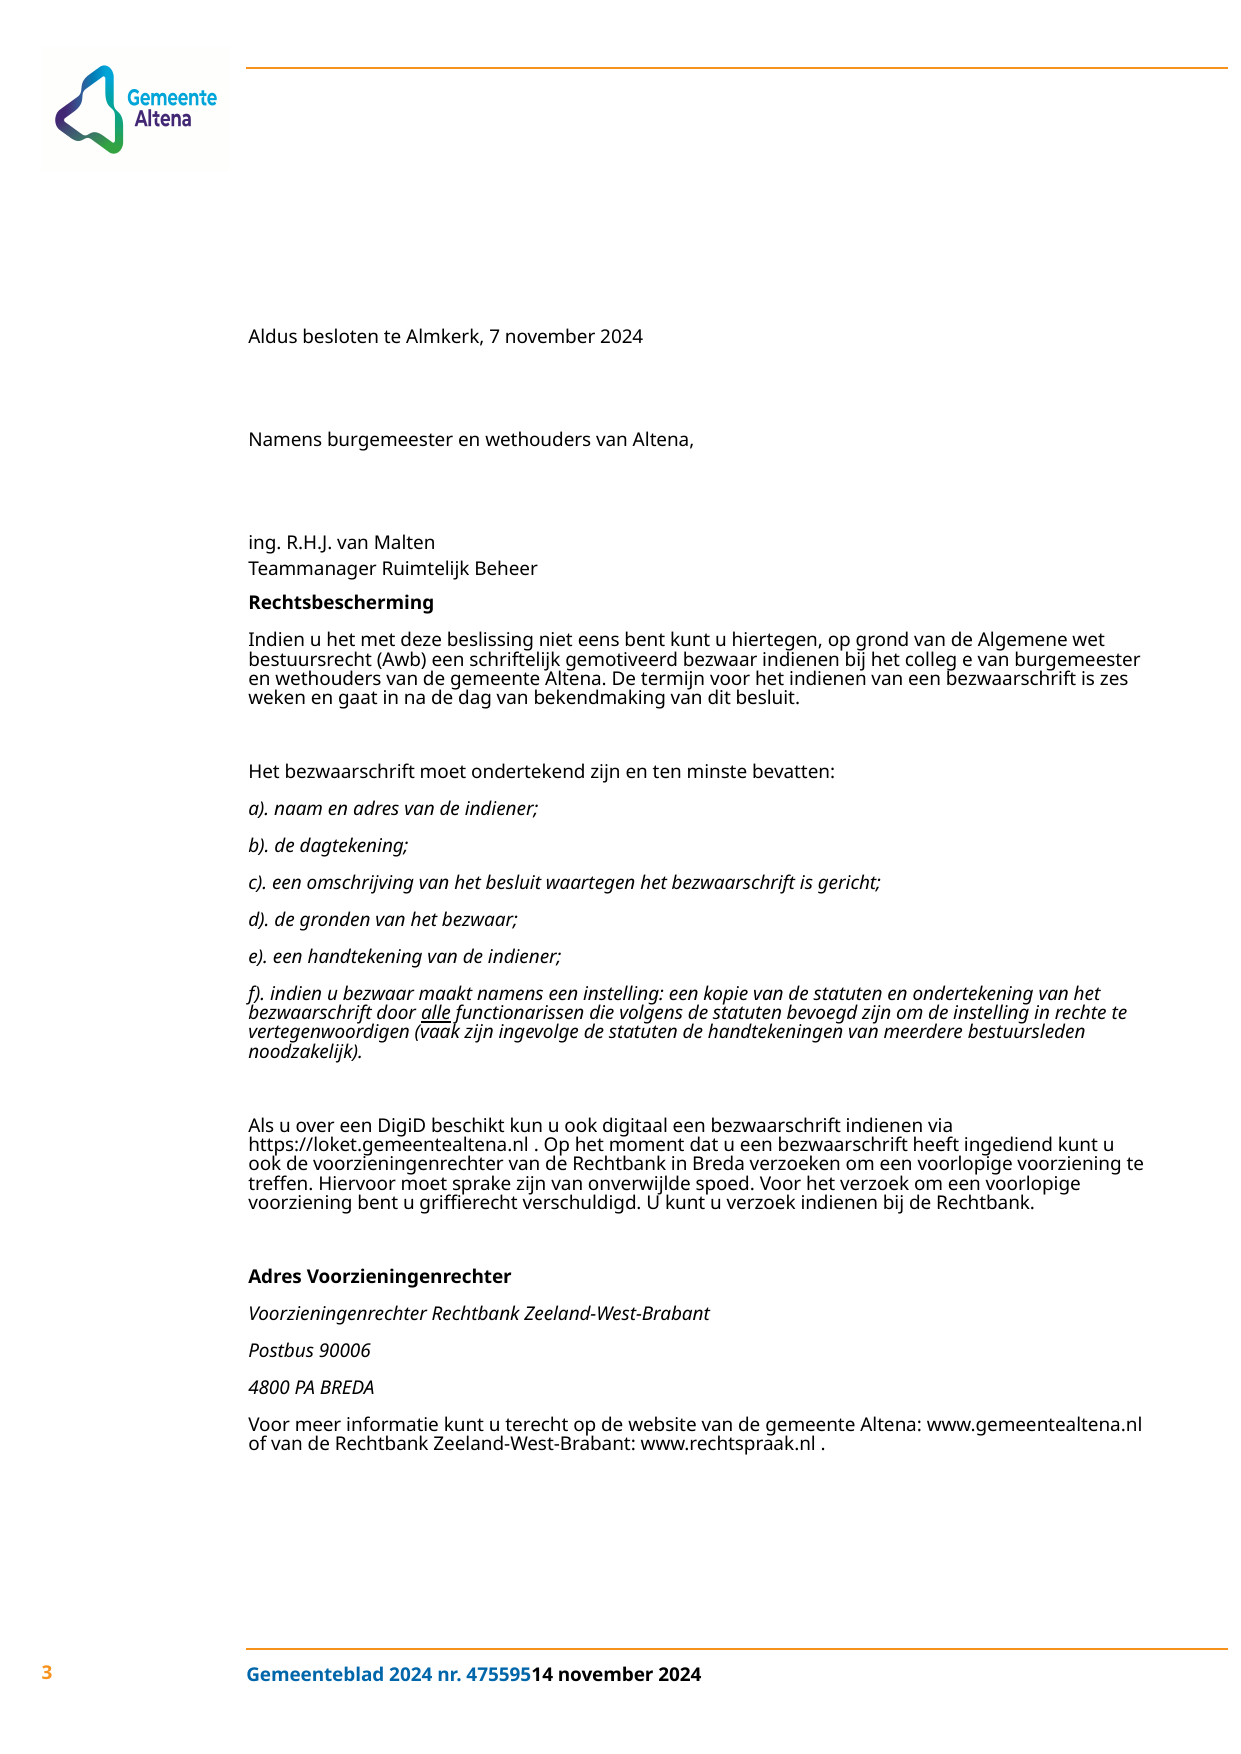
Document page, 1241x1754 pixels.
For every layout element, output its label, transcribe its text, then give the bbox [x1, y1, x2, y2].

text Aldus besloten te Almkerk, 7 november 2024 [248, 323, 1152, 349]
text Postbus 90006 [248, 1342, 1152, 1361]
text Rechtsbescherming [248, 594, 1152, 614]
text Indien u het met deze beslissing niet eens bent kunt u hiertegen, op grond van de Algemene wet bestuursrecht (Awb) een schriftelijk gemotiveerd bezwaar indienen bij het colleg e van burgemeester en wethouders van de gemeente Altena. De termijn voor het indienen van een bezwaarschrift is zes weken en gaat in na de dag van bekendmaking van dit besluit. [248, 631, 1152, 708]
text 4800 PA BREDA [248, 1379, 1152, 1398]
text f). indien u bezwaar maakt namens een instelling: een kopie van de statuten en ondertekening van het bezwaarschrift door alle functionarissen die volgens de statuten bevoegd zijn om de instelling in rechte te vertegenwoordigen (vaak zijn ingevolge de statuten de handtekeningen van meerdere bestuursleden noodzakelijk). [248, 985, 1152, 1062]
text a). naam en adres van de indiener; [248, 800, 1152, 819]
text Teammanager Ruimtelijk Beheer [248, 555, 1152, 581]
text Het bezwaarschrift moet ondertekend zijn en ten minste bevatten: [248, 763, 1152, 782]
text Namens burgemeester en wethouders van Altena, [248, 426, 1152, 452]
text Als u over een DigiD beschikt kun u ook digitaal een bezwaarschrift indienen via https://loket.gemeentealtena.nl . Op het moment dat u een bezwaarschrift heeft ingediend kunt u ook de voorzieningenrechter van de Rechtbank in Breda verzoeken om een voorlopige voorziening te treffen. Hiervoor moet sprake zijn van onverwijlde spoed. Voor het verzoek om een voorlopige voorziening bent u griffierecht verschuldigd. U kunt u verzoek indienen bij de Rechtbank. [248, 1117, 1152, 1213]
text Voor meer informatie kunt u terecht op de website van de gemeente Altena: www.gemeentealtena.nl of van de Rechtbank Zeeland-West-Brabant: www.rechtspraak.nl . [248, 1416, 1152, 1454]
text Adres Voorzieningenrechter [248, 1268, 1152, 1287]
text b). de dagtekening; [248, 837, 1152, 856]
text Voorzieningenrechter Rechtbank Zeeland-West-Brabant [248, 1305, 1152, 1324]
picture [41, 47, 231, 172]
text c). een omschrijving van het besluit waartegen het bezwaarschrift is gericht; [248, 874, 1152, 893]
text e). een handtekening van de indiener; [248, 948, 1152, 967]
text ing. R.H.J. van Malten [248, 529, 1152, 555]
text d). de gronden van het bezwaar; [248, 911, 1152, 930]
